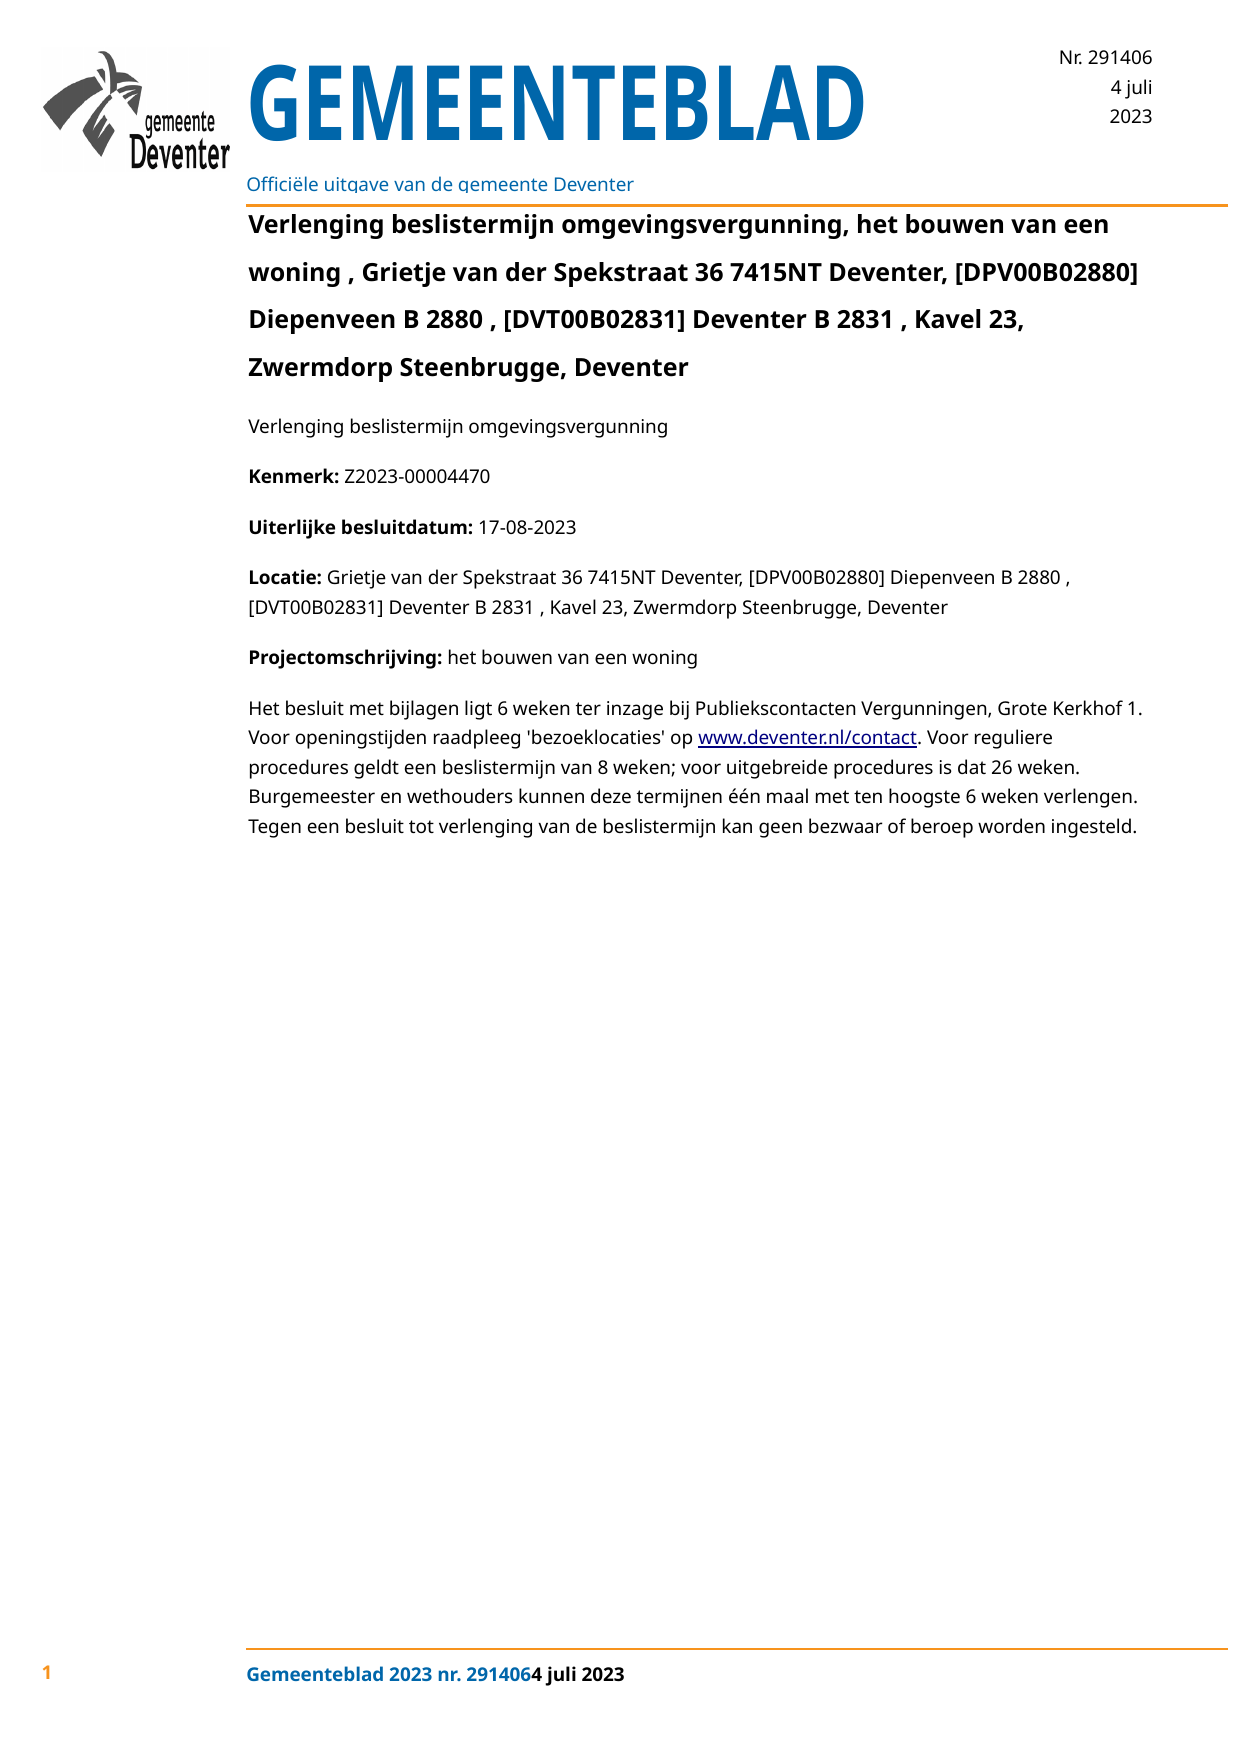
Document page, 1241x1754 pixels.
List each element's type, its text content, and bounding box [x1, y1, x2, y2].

text Uiterlijke besluitdatum: 17-08-2023 [248, 514, 1152, 540]
text Locatie: Grietje van der Spekstraat 36 7415NT Deventer, [DPV00B02880] Diepenveen B 2880 , [DVT00B02831] Deventer B 2831 , Kavel 23, Zwermdorp Steenbrugge, Deventer [248, 564, 1152, 620]
text Verlenging beslistermijn omgevingsvergunning, het bouwen van een woning , Grietje van der Spekstraat 36 7415NT Deventer, [DPV00B02880] Diepenveen B 2880 , [DVT00B02831] Deventer B 2831 , Kavel 23, Zwermdorp Steenbrugge, Deventer [248, 207, 1152, 384]
text Projectomschrijving: het bouwen van een woning [248, 644, 1152, 670]
picture [41, 47, 231, 172]
text Kenmerk: Z2023-00004470 [248, 463, 1152, 489]
text Het besluit met bijlagen ligt 6 weken ter inzage bij Publiekscontacten Vergunningen, Grote Kerkhof 1. Voor openingstijden raadpleeg 'bezoeklocaties' op www.deventer.nl/contact. Voor reguliere procedures geldt een beslistermijn van 8 weken; voor uitgebreide procedures is dat 26 weken. Burgemeester en wethouders kunnen deze termijnen één maal met ten hoogste 6 weken verlengen. Tegen een besluit tot verlenging van de beslistermijn kan geen bezwaar of beroep worden ingesteld. [248, 695, 1152, 839]
text Verlenging beslistermijn omgevingsvergunning [248, 413, 1152, 439]
